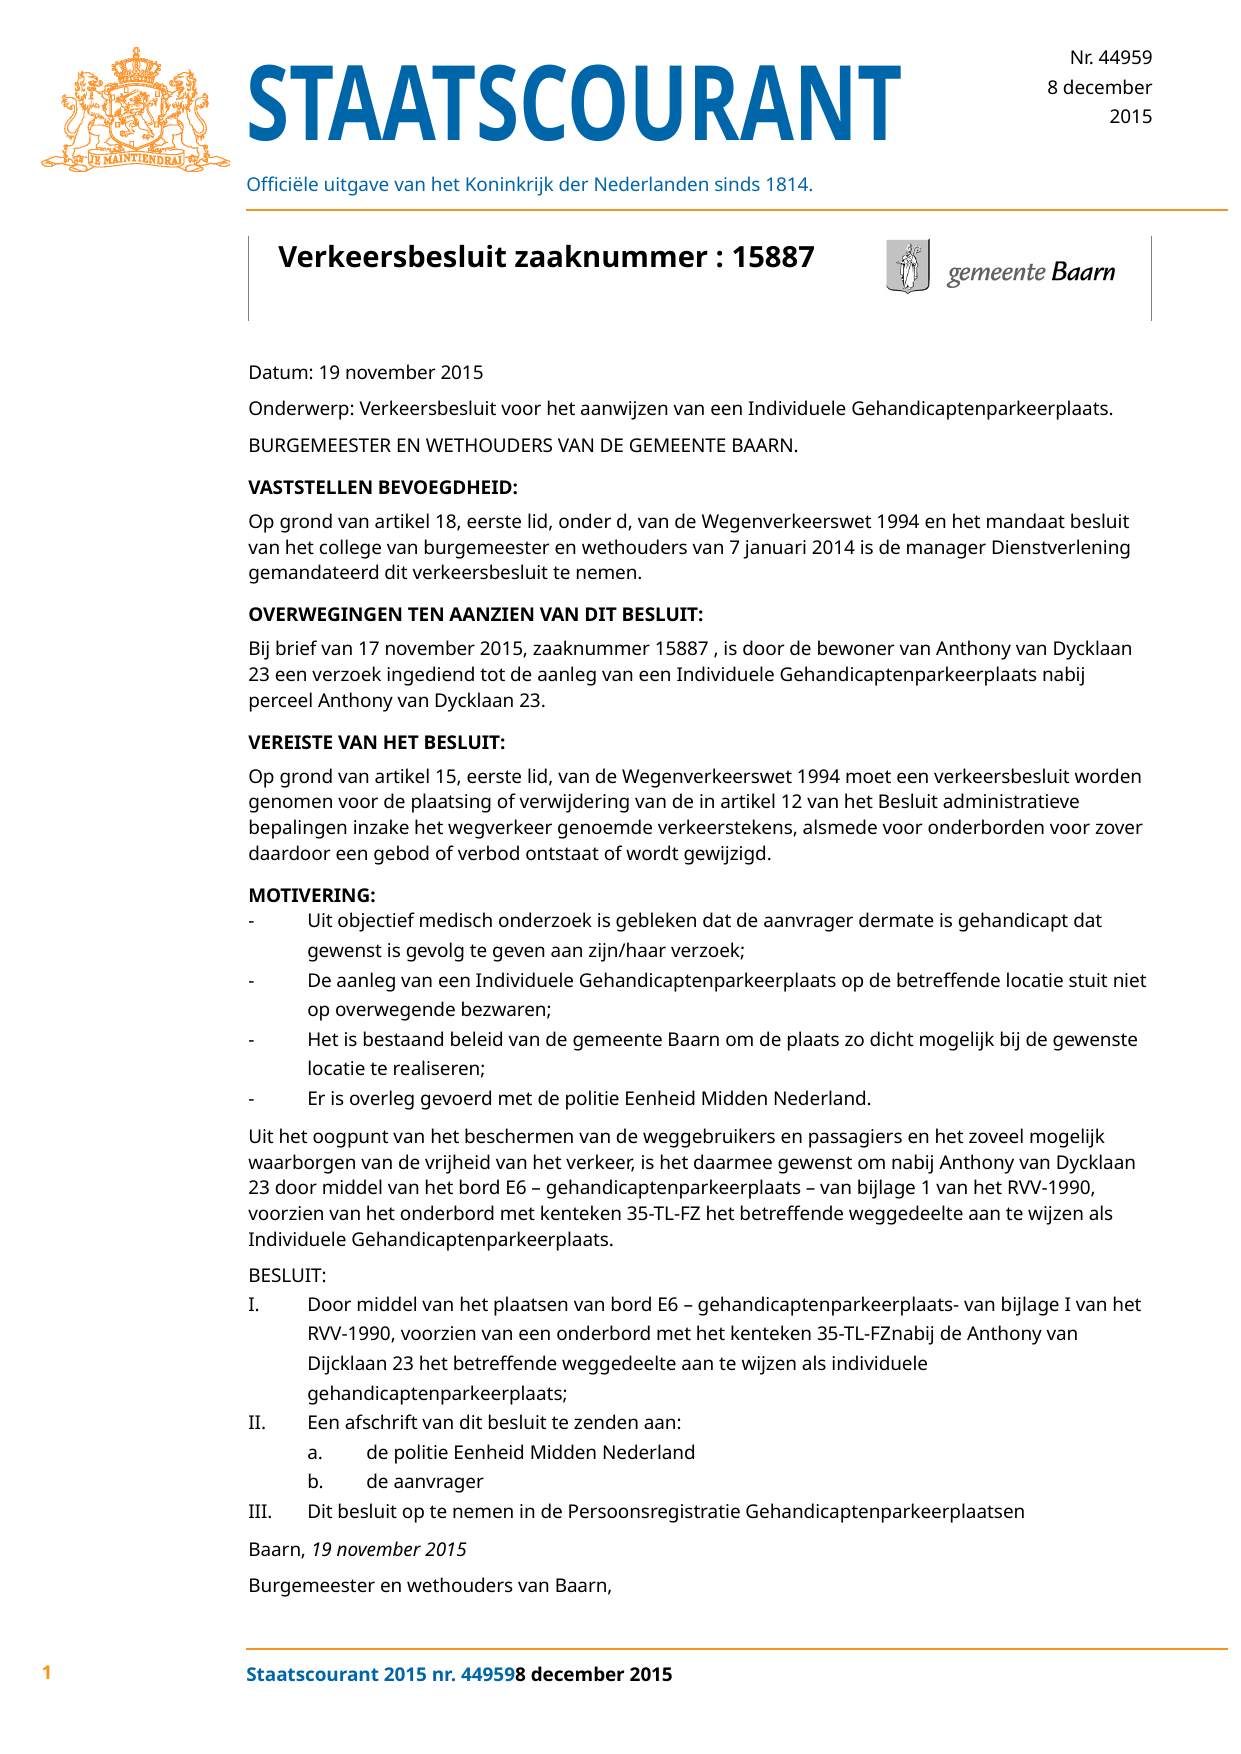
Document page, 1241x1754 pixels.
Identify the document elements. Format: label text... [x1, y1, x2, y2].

list Uit objectief medisch onderzoek is gebleken dat de aanvrager dermate is gehandicapt dat gewenst is gevolg te geven aan zijn/haar verzoek; [248, 908, 1152, 963]
text Op grond van artikel 18, eerste lid, onder d, van de Wegenverkeerswet 1994 en het mandaat besluit van het college van burgemeester en wethouders van 7 januari 2014 is de manager Dienstverlening gemandateerd dit verkeersbesluit te nemen. [248, 508, 1152, 585]
picture [41, 47, 231, 172]
text VASTSTELLEN BEVOEGDHEID: [248, 474, 1152, 500]
text Onderwerp: Verkeersbesluit voor het aanwijzen van een Individuele Gehandicaptenparkeerplaats. [248, 396, 1152, 421]
text BESLUIT: [248, 1263, 1152, 1288]
list Het is bestaand beleid van de gemeente Baarn om de plaats zo dicht mogelijk bij de gewenste locatie te realiseren; [248, 1026, 1152, 1081]
list Er is overleg gevoerd met de politie Eenheid Midden Nederland. [248, 1085, 1152, 1111]
text Baarn, 19 november 2015 [248, 1536, 1152, 1562]
text MOTIVERING: [248, 882, 1152, 908]
picture [882, 236, 1119, 296]
text Op grond van artikel 15, eerste lid, van de Wegenverkeerswet 1994 moet een verkeersbesluit worden genomen voor de plaatsing of verwijdering van de in artikel 12 van het Besluit administratieve bepalingen inzake het wegverkeer genoemde verkeerstekens, alsmede voor onderborden voor zover daardoor een gebod of verbod ontstaat of wordt gewijzigd. [248, 763, 1152, 866]
list de politie Eenheid Midden Nederland [307, 1439, 1152, 1465]
list de aanvrager [307, 1468, 1152, 1494]
table_header [850, 236, 1151, 321]
list De aanleg van een Individuele Gehandicaptenparkeerplaats op de betreffende locatie stuit niet op overwegende bezwaren; [248, 967, 1152, 1022]
list Dit besluit op te nemen in de Persoonsregistratie Gehandicaptenparkeerplaatsen [248, 1498, 1152, 1524]
text Datum: 19 november 2015 [248, 359, 1152, 384]
text Burgemeester en wethouders van Baarn, [248, 1573, 1152, 1598]
text BURGEMEESTER EN WETHOUDERS VAN DE GEMEENTE BAARN. [248, 432, 1152, 458]
text VEREISTE VAN HET BESLUIT: [248, 729, 1152, 754]
list Door middel van het plaatsen van bord E6 – gehandicaptenparkeerplaats- van bijlage I van het RVV-1990, voorzien van een onderbord met het kenteken 35-TL-FZnabij de Anthony van Dijcklaan 23 het betreffende weggedeelte aan te wijzen als individuele gehandicaptenparkeerplaats; [248, 1291, 1152, 1406]
text Uit het oogpunt van het beschermen van de weggebruikers en passagiers en het zoveel mogelijk waarborgen van de vrijheid van het verkeer, is het daarmee gewenst om nabij Anthony van Dycklaan 23 door middel van het bord E6 – gehandicaptenparkeerplaats – van bijlage 1 van het RVV-1990, voorzien van het onderbord met kenteken 35-TL-FZ het betreffende weggedeelte aan te wijzen als Individuele Gehandicaptenparkeerplaats. [248, 1123, 1152, 1252]
list Een afschrift van dit besluit te zenden aan: [248, 1409, 1152, 1435]
table_header Verkeersbesluit zaaknummer : 15887 [249, 236, 850, 321]
text Bij brief van 17 november 2015, zaaknummer 15887 , is door de bewoner van Anthony van Dycklaan 23 een verzoek ingediend tot de aanleg van een Individuele Gehandicaptenparkeerplaats nabij perceel Anthony van Dycklaan 23. [248, 636, 1152, 713]
text OVERWEGINGEN TEN AANZIEN VAN DIT BESLUIT: [248, 601, 1152, 627]
